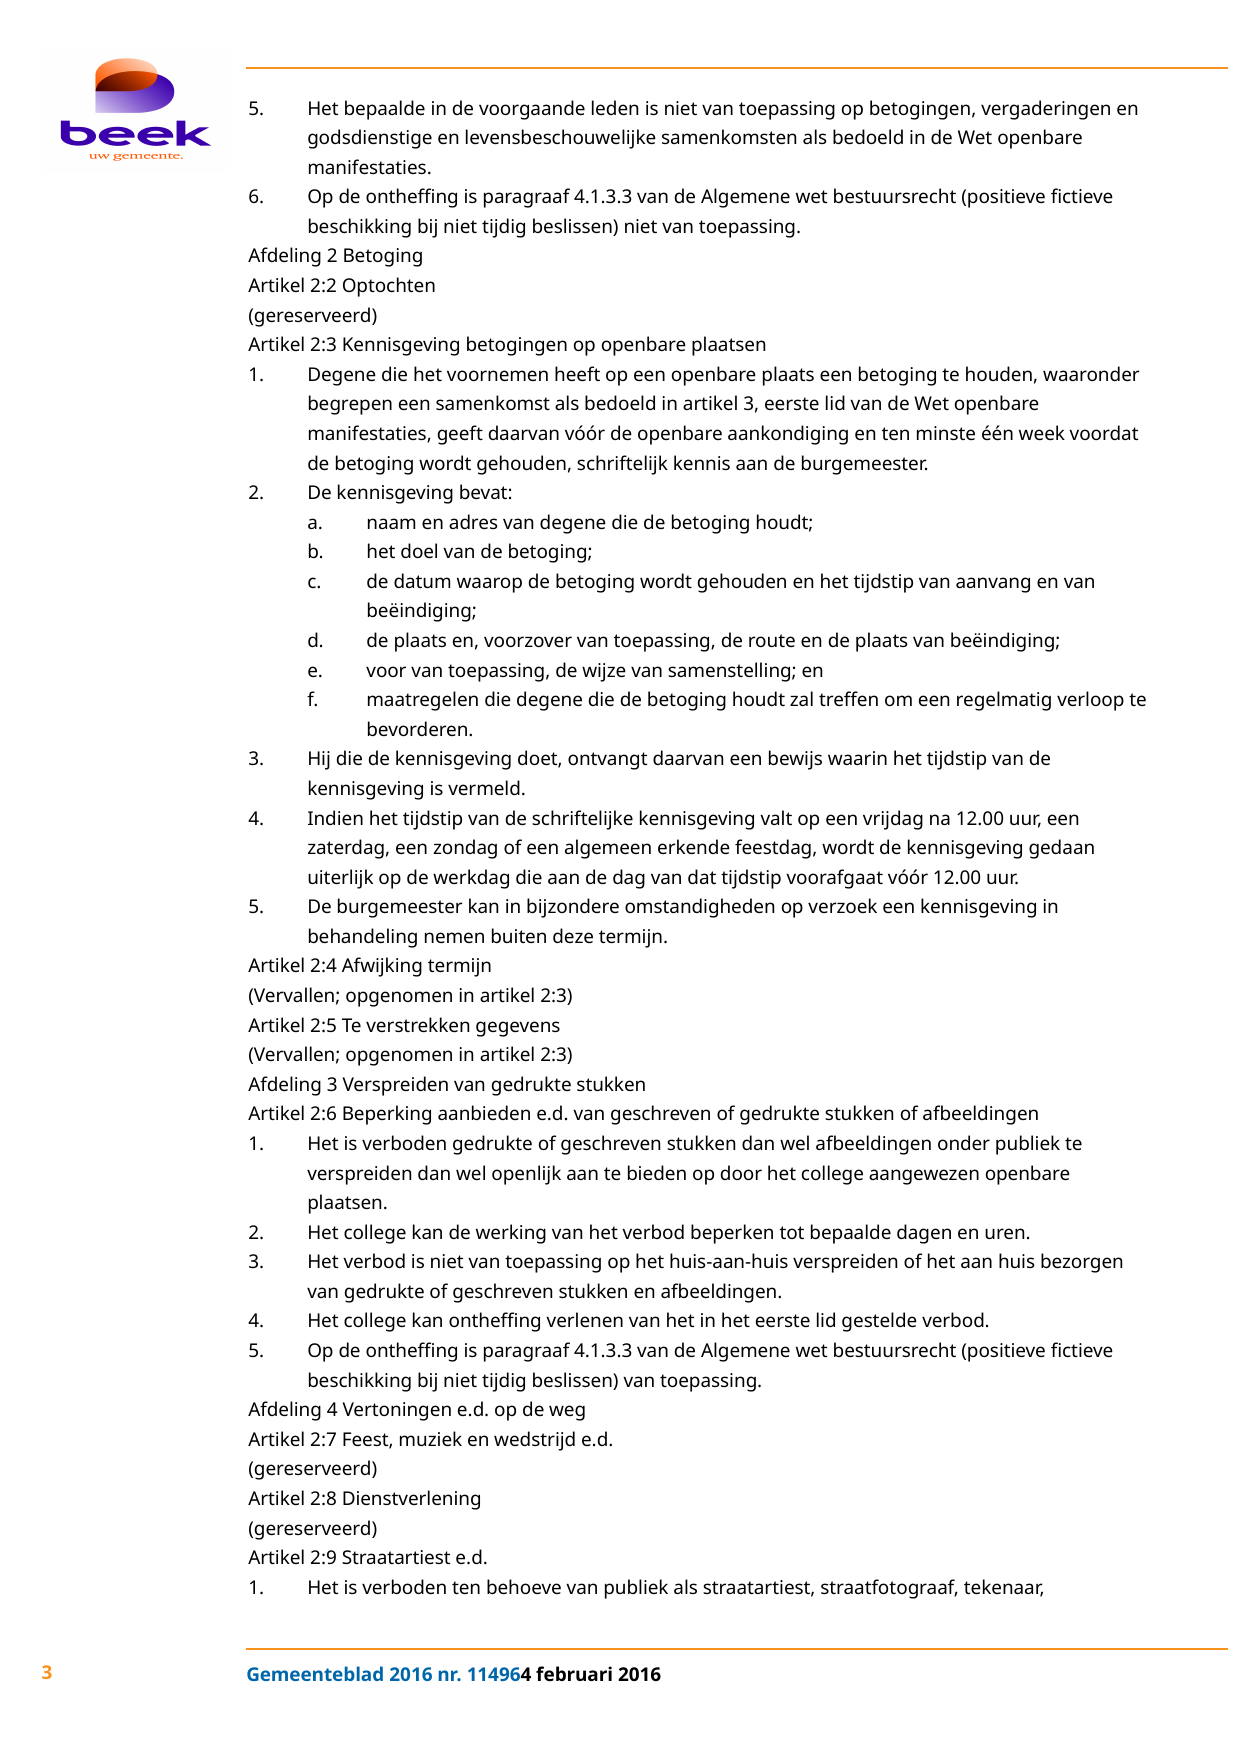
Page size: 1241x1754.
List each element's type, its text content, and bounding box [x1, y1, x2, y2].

list Het college kan ontheffing verlenen van het in het eerste lid gestelde verbod. [248, 1308, 1152, 1333]
text Artikel 2:4 Afwijking termijn [248, 953, 1152, 978]
text Afdeling 3 Verspreiden van gedrukte stukken [248, 1071, 1152, 1097]
list Degene die het voornemen heeft op een openbare plaats een betoging te houden, waaronder begrepen een samenkomst als bedoeld in artikel 3, eerste lid van de Wet openbare manifestaties, geeft daarvan vóór de openbare aankondiging en ten minste één week voordat de betoging wordt gehouden, schriftelijk kennis aan de burgemeester. [248, 361, 1152, 476]
text Artikel 2:7 Feest, muziek en wedstrijd e.d. [248, 1426, 1152, 1452]
list voor van toepassing, de wijze van samenstelling; en [307, 657, 1152, 683]
picture [41, 47, 231, 172]
list Het college kan de werking van het verbod beperken tot bepaalde dagen en uren. [248, 1219, 1152, 1245]
list De burgemeester kan in bijzondere omstandigheden op verzoek een kennisgeving in behandeling nemen buiten deze termijn. [248, 893, 1152, 949]
text (Vervallen; opgenomen in artikel 2:3) [248, 1041, 1152, 1067]
text Artikel 2:2 Optochten [248, 272, 1152, 298]
list De kennisgeving bevat: [248, 479, 1152, 505]
text Artikel 2:5 Te verstrekken gegevens [248, 1012, 1152, 1038]
text Artikel 2:6 Beperking aanbieden e.d. van geschreven of gedrukte stukken of afbeeldingen [248, 1101, 1152, 1126]
list naam en adres van degene die de betoging houdt; [307, 509, 1152, 535]
list het doel van de betoging; [307, 538, 1152, 564]
list Het is verboden gedrukte of geschreven stukken dan wel afbeeldingen onder publiek te verspreiden dan wel openlijk aan te bieden op door het college aangewezen openbare plaatsen. [248, 1130, 1152, 1215]
list Het is verboden ten behoeve van publiek als straatartiest, straatfotograaf, tekenaar, [248, 1574, 1152, 1600]
list Op de ontheffing is paragraaf 4.1.3.3 van de Algemene wet bestuursrecht (positieve fictieve beschikking bij niet tijdig beslissen) van toepassing. [248, 1337, 1152, 1393]
list maatregelen die degene die de betoging houdt zal treffen om een regelmatig verloop te bevorderen. [307, 686, 1152, 742]
text (Vervallen; opgenomen in artikel 2:3) [248, 982, 1152, 1008]
list Het bepaalde in de voorgaande leden is niet van toepassing op betogingen, vergaderingen en godsdienstige en levensbeschouwelijke samenkomsten als bedoeld in de Wet openbare manifestaties. [248, 95, 1152, 180]
text Artikel 2:9 Straatartiest e.d. [248, 1544, 1152, 1570]
list Hij die de kennisgeving doet, ontvangt daarvan een bewijs waarin het tijdstip van de kennisgeving is vermeld. [248, 746, 1152, 801]
list de datum waarop de betoging wordt gehouden en het tijdstip van aanvang en van beëindiging; [307, 568, 1152, 623]
list Op de ontheffing is paragraaf 4.1.3.3 van de Algemene wet bestuursrecht (positieve fictieve beschikking bij niet tijdig beslissen) niet van toepassing. [248, 183, 1152, 239]
list Indien het tijdstip van de schriftelijke kennisgeving valt op een vrijdag na 12.00 uur, een zaterdag, een zondag of een algemeen erkende feestdag, wordt de kennisgeving gedaan uiterlijk op de werkdag die aan de dag van dat tijdstip voorafgaat vóór 12.00 uur. [248, 805, 1152, 890]
text Artikel 2:8 Dienstverlening [248, 1485, 1152, 1511]
text Afdeling 2 Betoging [248, 243, 1152, 268]
text (gereserveerd) [248, 302, 1152, 328]
text (gereserveerd) [248, 1456, 1152, 1481]
list Het verbod is niet van toepassing op het huis-aan-huis verspreiden of het aan huis bezorgen van gedrukte of geschreven stukken en afbeeldingen. [248, 1248, 1152, 1304]
text Artikel 2:3 Kennisgeving betogingen op openbare plaatsen [248, 331, 1152, 357]
list de plaats en, voorzover van toepassing, de route en de plaats van beëindiging; [307, 627, 1152, 653]
text Afdeling 4 Vertoningen e.d. op de weg [248, 1396, 1152, 1422]
text (gereserveerd) [248, 1515, 1152, 1541]
